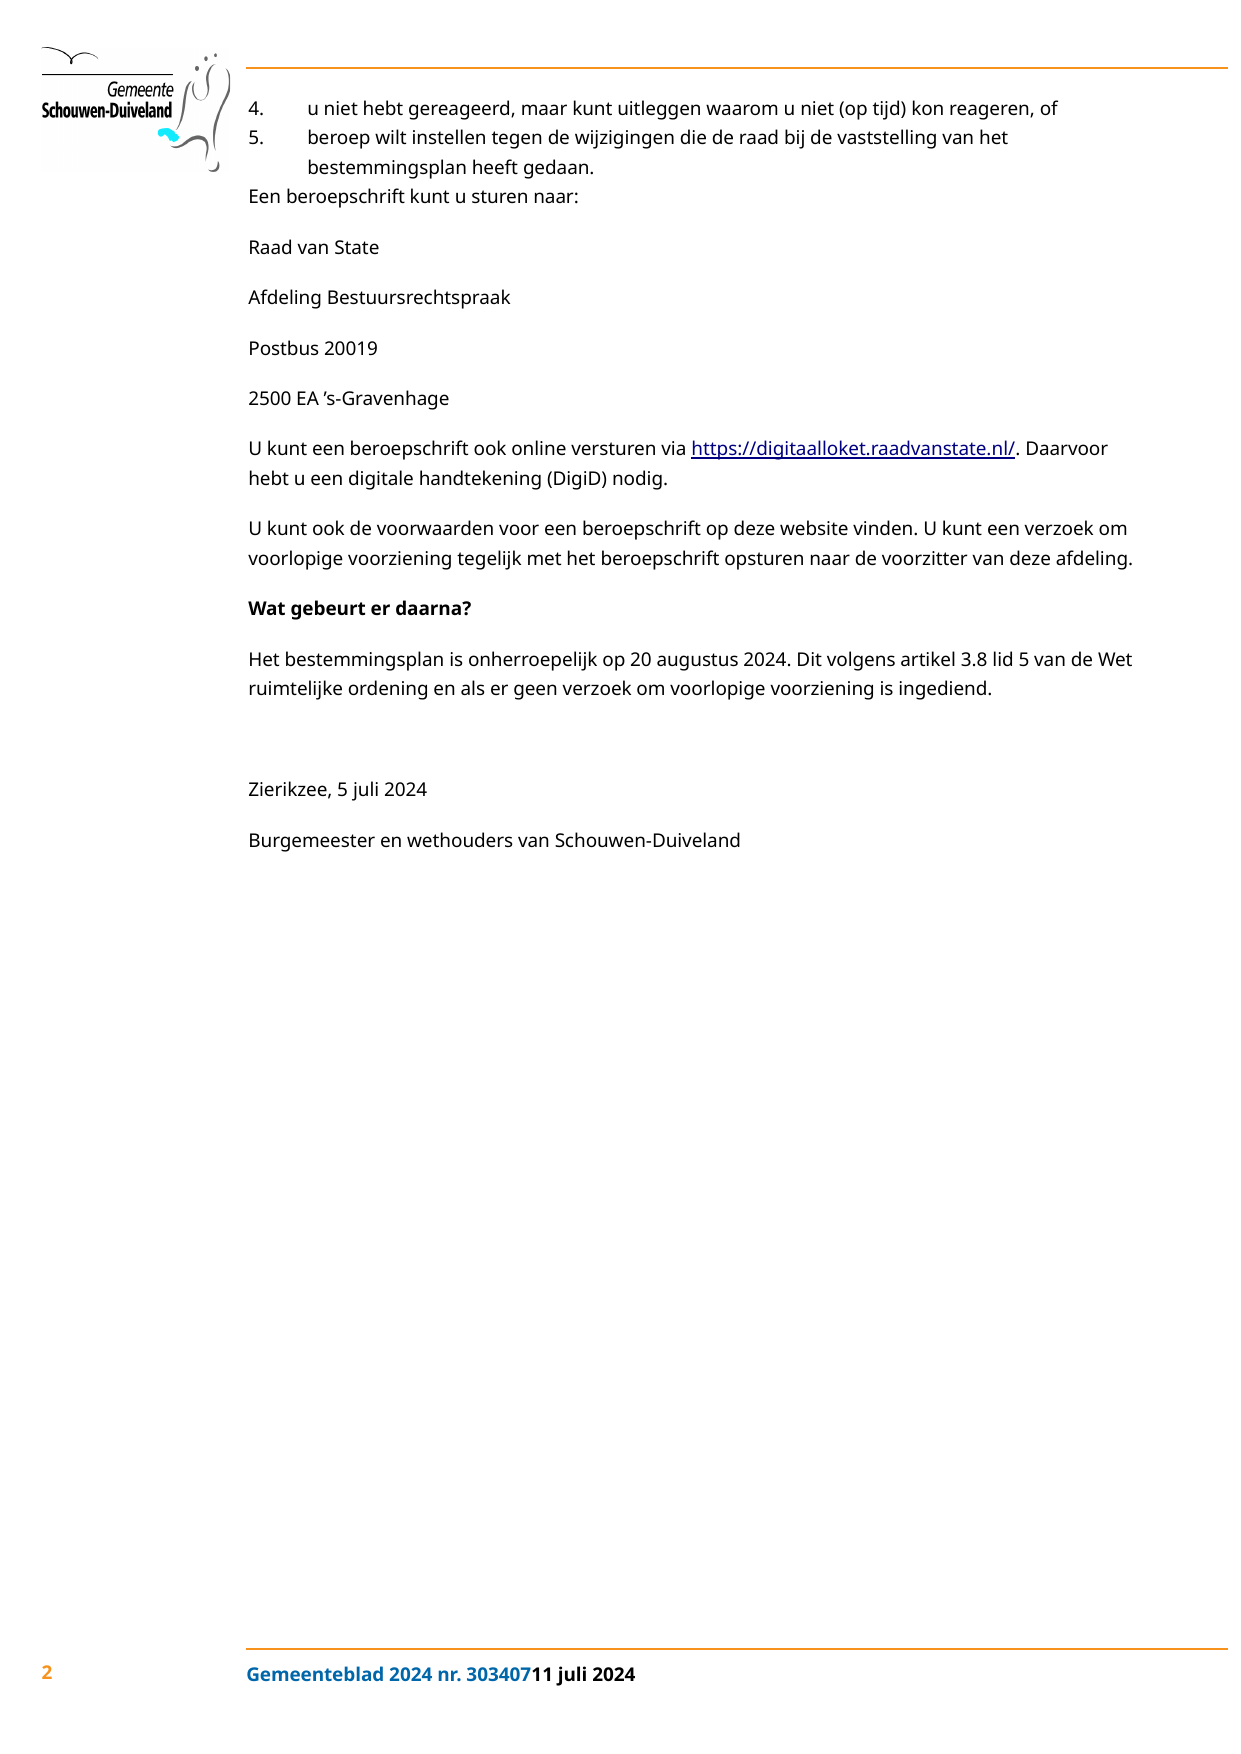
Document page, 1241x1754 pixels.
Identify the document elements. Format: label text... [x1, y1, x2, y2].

text Zierikzee, 5 juli 2024 [248, 776, 1152, 802]
text Afdeling Bestuursrechtspraak [248, 284, 1152, 310]
text U kunt ook de voorwaarden voor een beroepschrift op deze website vinden. U kunt een verzoek om voorlopige voorziening tegelijk met het beroepschrift opsturen naar de voorzitter van deze afdeling. [248, 516, 1152, 571]
text Wat gebeurt er daarna? [248, 596, 1152, 621]
text Raad van State [248, 234, 1152, 260]
text U kunt een beroepschrift ook online versturen via https://digitaalloket.raadvanstate.nl/. Daarvoor hebt u een digitale handtekening (DigiD) nodig. [248, 436, 1152, 491]
text Burgemeester en wethouders van Schouwen-Duiveland [248, 827, 1152, 853]
text Het bestemmingsplan is onherroepelijk op 20 augustus 2024. Dit volgens artikel 3.8 lid 5 van de Wet ruimtelijke ordening en als er geen verzoek om voorlopige voorziening is ingediend. [248, 646, 1152, 701]
text Postbus 20019 [248, 335, 1152, 361]
text 2500 EA ’s-Gravenhage [248, 385, 1152, 411]
list u niet hebt gereageerd, maar kunt uitleggen waarom u niet (op tijd) kon reageren, of [248, 95, 1152, 121]
text Een beroepschrift kunt u sturen naar: [248, 183, 1152, 209]
list beroep wilt instellen tegen de wijzigingen die de raad bij de vaststelling van het bestemmingsplan heeft gedaan. [248, 124, 1152, 180]
picture [41, 47, 231, 172]
